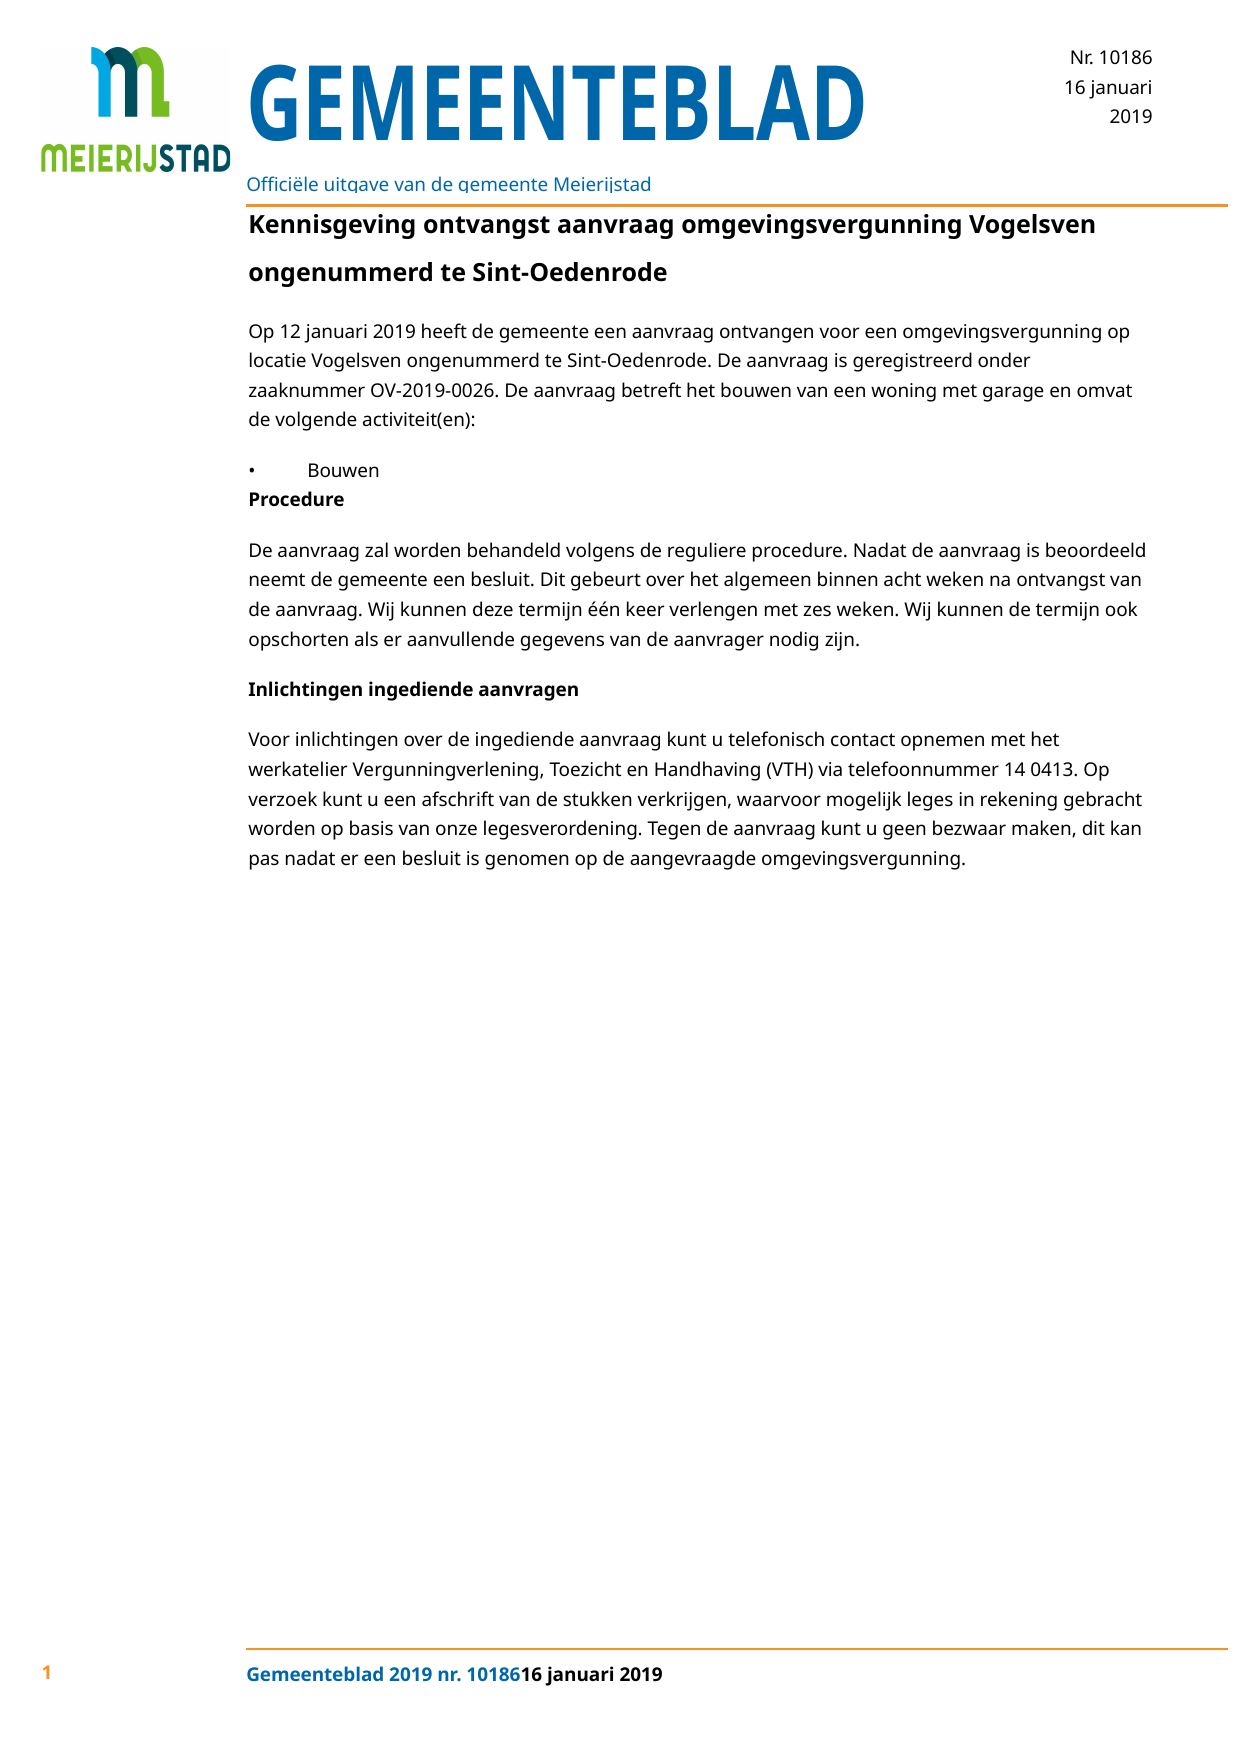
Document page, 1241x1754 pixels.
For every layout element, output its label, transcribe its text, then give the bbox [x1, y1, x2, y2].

picture [41, 47, 231, 172]
text Kennisgeving ontvangst aanvraag omgevingsvergunning Vogelsven ongenummerd te Sint-Oedenrode [248, 207, 1152, 288]
text Procedure [248, 487, 1152, 512]
text Voor inlichtingen over de ingediende aanvraag kunt u telefonisch contact opnemen met het werkatelier Vergunningverlening, Toezicht en Handhaving (VTH) via telefoonnummer 14 0413. Op verzoek kunt u een afschrift van de stukken verkrijgen, waarvoor mogelijk leges in rekening gebracht worden op basis van onze legesverordening. Tegen de aanvraag kunt u geen bezwaar maken, dit kan pas nadat er een besluit is genomen op de aangevraagde omgevingsvergunning. [248, 727, 1152, 871]
text Op 12 januari 2019 heeft de gemeente een aanvraag ontvangen voor een omgevingsvergunning op locatie Vogelsven ongenummerd te Sint-Oedenrode. De aanvraag is geregistreerd onder zaaknummer OV-2019-0026. De aanvraag betreft het bouwen van een woning met garage en omvat de volgende activiteit(en): [248, 318, 1152, 432]
list Bouwen [248, 457, 1152, 483]
text Inlichtingen ingediende aanvragen [248, 676, 1152, 702]
text De aanvraag zal worden behandeld volgens de reguliere procedure. Nadat de aanvraag is beoordeeld neemt de gemeente een besluit. Dit gebeurt over het algemeen binnen acht weken na ontvangst van de aanvraag. Wij kunnen deze termijn één keer verlengen met zes weken. Wij kunnen de termijn ook opschorten als er aanvullende gegevens van de aanvrager nodig zijn. [248, 537, 1152, 652]
